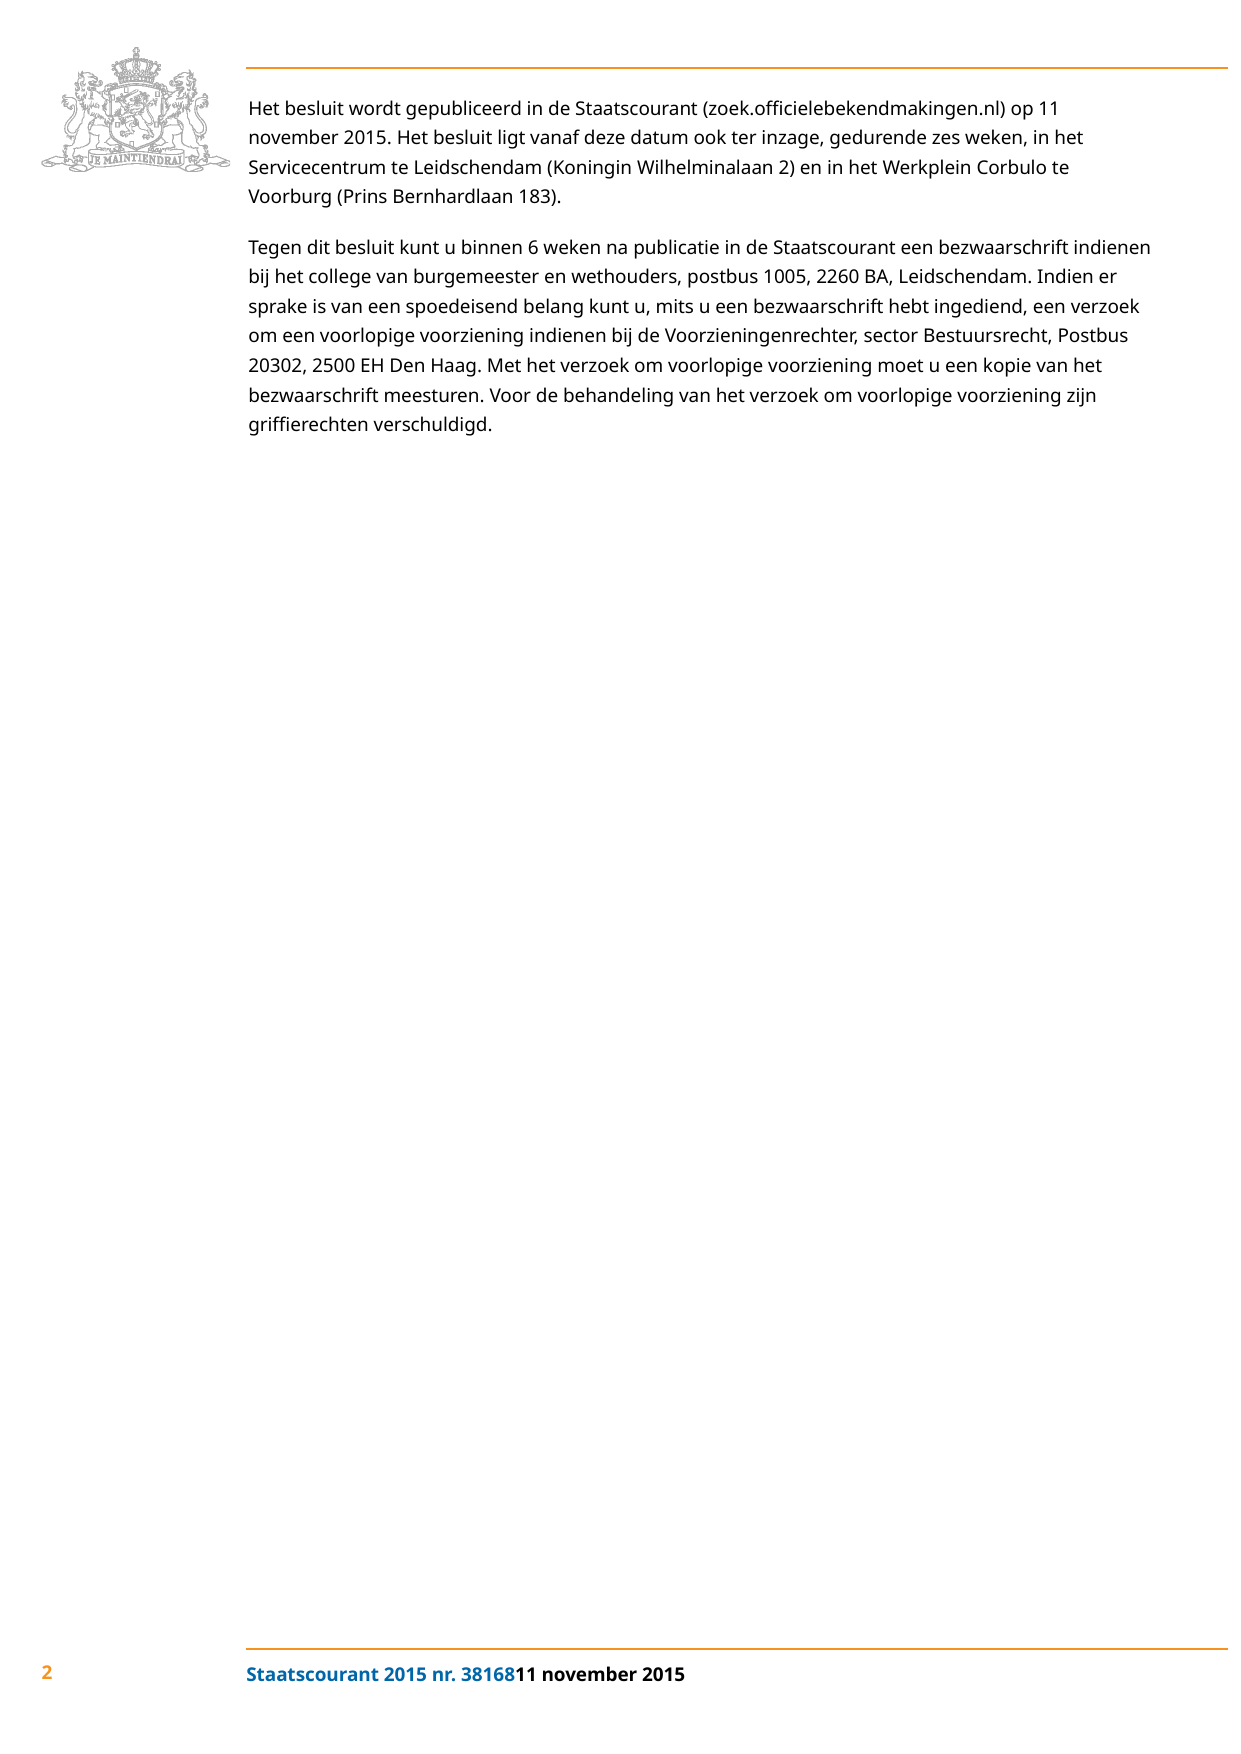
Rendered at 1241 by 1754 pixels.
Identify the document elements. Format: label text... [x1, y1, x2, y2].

picture [41, 47, 231, 172]
text Het besluit wordt gepubliceerd in de Staatscourant (zoek.officielebekendmakingen.nl) op 11 november 2015. Het besluit ligt vanaf deze datum ook ter inzage, gedurende zes weken, in het Servicecentrum te Leidschendam (Koningin Wilhelminalaan 2) en in het Werkplein Corbulo te Voorburg (Prins Bernhardlaan 183). [248, 95, 1152, 209]
text Tegen dit besluit kunt u binnen 6 weken na publicatie in de Staatscourant een bezwaarschrift indienen bij het college van burgemeester en wethouders, postbus 1005, 2260 BA, Leidschendam. Indien er sprake is van een spoedeisend belang kunt u, mits u een bezwaarschrift hebt ingediend, een verzoek om een voorlopige voorziening indienen bij de Voorzieningenrechter, sector Bestuursrecht, Postbus 20302, 2500 EH Den Haag. Met het verzoek om voorlopige voorziening moet u een kopie van het bezwaarschrift meesturen. Voor de behandeling van het verzoek om voorlopige voorziening zijn griffierechten verschuldigd. [248, 234, 1152, 437]
